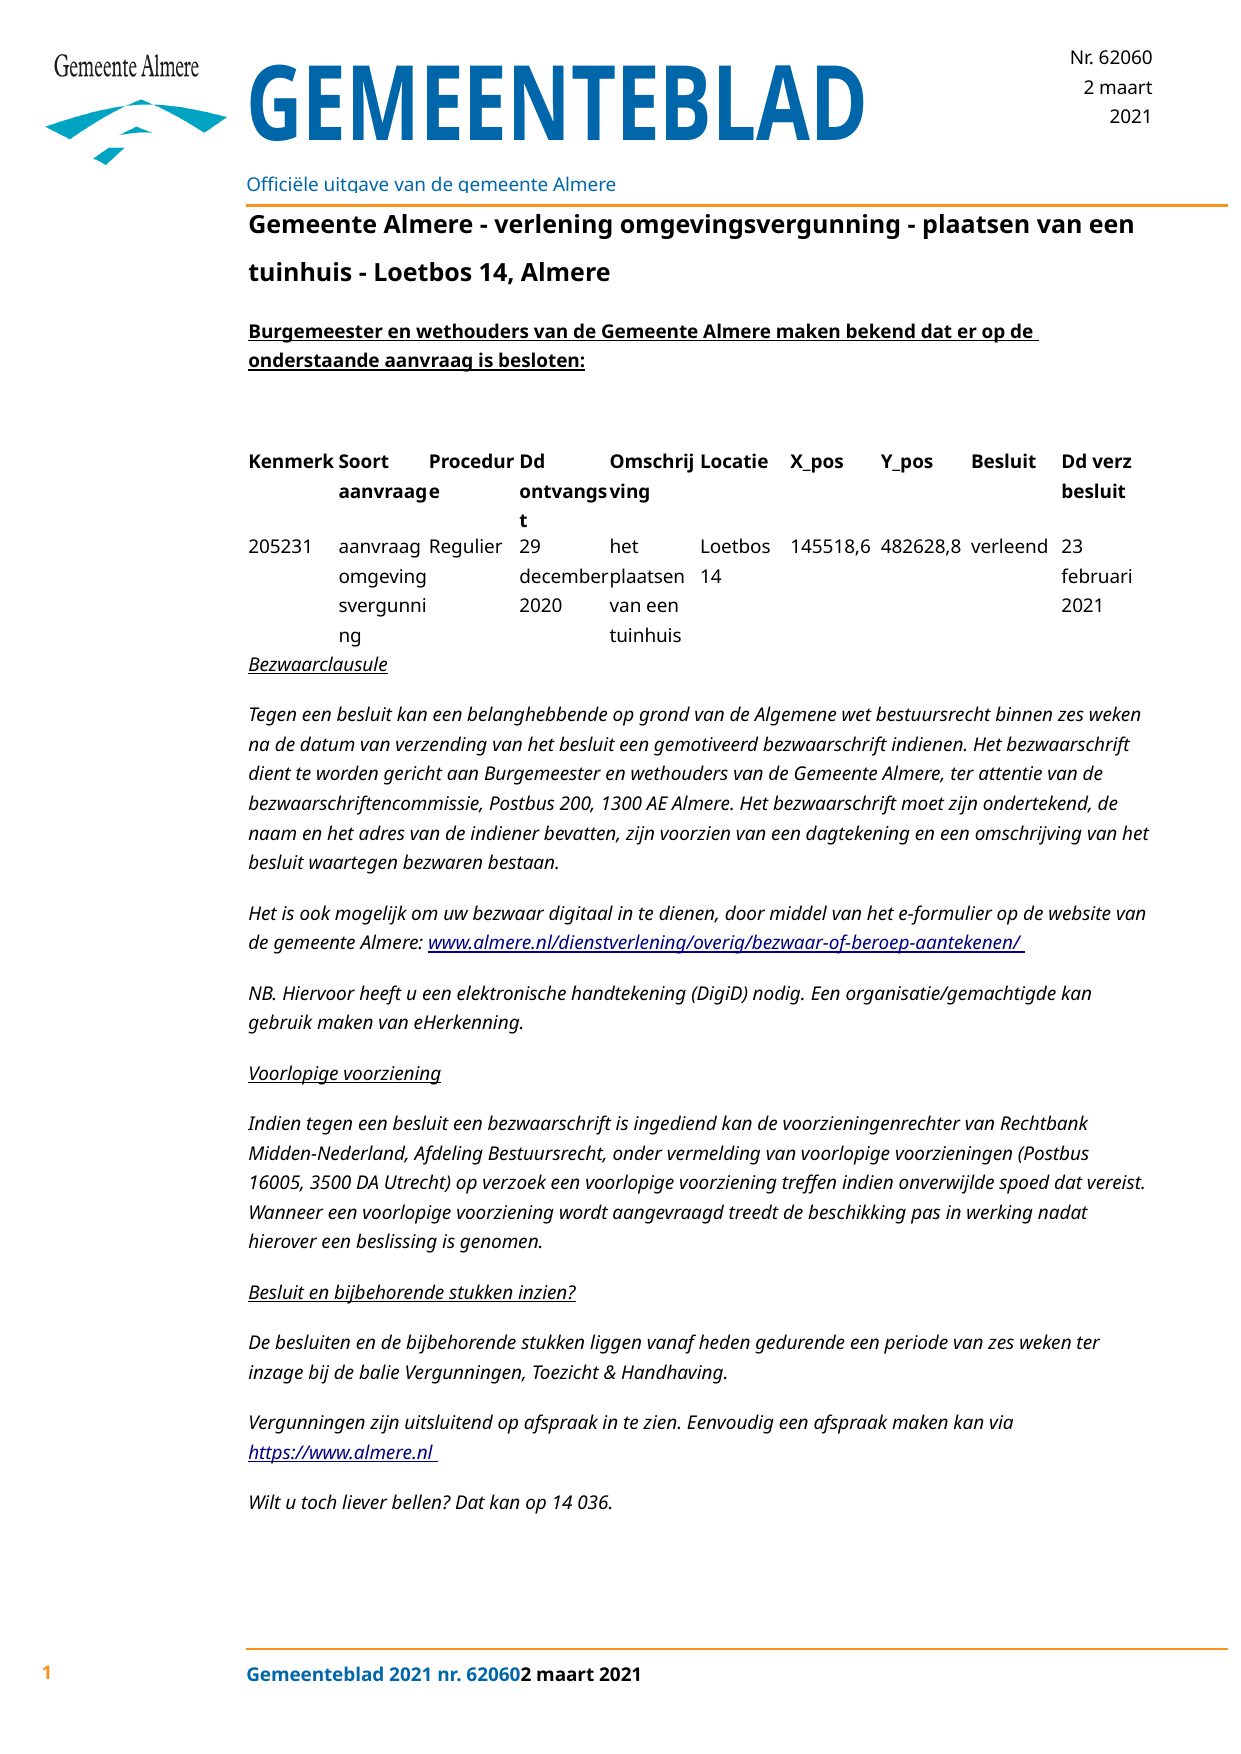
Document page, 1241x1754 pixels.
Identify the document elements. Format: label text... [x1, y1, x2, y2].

table_header Locatie [700, 449, 790, 533]
table_cell aanvraag omgevingsvergunning [338, 533, 429, 648]
table_header Soort aanvraag [338, 449, 429, 533]
text Besluit en bijbehorende stukken inzien? [248, 1279, 1152, 1305]
table_header Omschrijving [609, 449, 700, 533]
text Voorlopige voorziening [248, 1060, 1152, 1086]
table_header Dd ontvangst [519, 449, 609, 533]
table_header Y_pos [881, 449, 971, 533]
table_cell 23 februari 2021 [1061, 533, 1152, 648]
picture [41, 47, 231, 172]
text Indien tegen een besluit een bezwaarschrift is ingediend kan de voorzieningenrechter van Rechtbank Midden-Nederland, Afdeling Bestuursrecht, onder vermelding van voorlopige voorzieningen (Postbus 16005, 3500 DA Utrecht) op verzoek een voorlopige voorziening treffen indien onverwijlde spoed dat vereist. Wanneer een voorlopige voorziening wordt aangevraagd treedt de beschikking pas in werking nadat hierover een beslissing is genomen. [248, 1110, 1152, 1254]
table_cell 205231 [248, 533, 338, 648]
text Burgemeester en wethouders van de Gemeente Almere maken bekend dat er op de onderstaande aanvraag is besloten: [248, 318, 1152, 373]
text Wilt u toch liever bellen? Dat kan op 14 036. [248, 1489, 1152, 1515]
table_cell 482628,8 [881, 533, 971, 648]
table_cell 29 december 2020 [519, 533, 609, 648]
table_cell het plaatsen van een tuinhuis [609, 533, 700, 648]
text De besluiten en de bijbehorende stukken liggen vanaf heden gedurende een periode van zes weken ter inzage bij de balie Vergunningen, Toezicht & Handhaving. [248, 1329, 1152, 1385]
table_header Kenmerk [248, 449, 338, 533]
text Gemeente Almere - verlening omgevingsvergunning - plaatsen van een tuinhuis - Loetbos 14, Almere [248, 207, 1152, 288]
table_cell 145518,6 [790, 533, 881, 648]
text Vergunningen zijn uitsluitend op afspraak in te zien. Eenvoudig een afspraak maken kan via https://www.almere.nl [248, 1409, 1152, 1465]
text Tegen een besluit kan een belanghebbende op grond van de Algemene wet bestuursrecht binnen zes weken na de datum van verzending van het besluit een gemotiveerd bezwaarschrift indienen. Het bezwaarschrift dient te worden gericht aan Burgemeester en wethouders van de Gemeente Almere, ter attentie van de bezwaarschriftencommissie, Postbus 200, 1300 AE Almere. Het bezwaarschrift moet zijn ondertekend, de naam en het adres van de indiener bevatten, zijn voorzien van een dagtekening en een omschrijving van het besluit waartegen bezwaren bestaan. [248, 701, 1152, 875]
table_cell verleend [971, 533, 1061, 648]
table_header X_pos [790, 449, 881, 533]
table_cell Loetbos 14 [700, 533, 790, 648]
text NB. Hiervoor heeft u een elektronische handtekening (DigiD) nodig. Een organisatie/gemachtigde kan gebruik maken van eHerkenning. [248, 980, 1152, 1035]
text Het is ook mogelijk om uw bezwaar digitaal in te dienen, door middel van het e-formulier op de website van de gemeente Almere: www.almere.nl/dienstverlening/overig/bezwaar-of-beroep-aantekenen/ [248, 900, 1152, 955]
table_header Dd verz besluit [1061, 449, 1152, 533]
text Bezwaarclausule [248, 651, 1152, 677]
table_header Procedure [429, 449, 519, 533]
table_header Besluit [971, 449, 1061, 533]
table_cell Regulier [429, 533, 519, 648]
